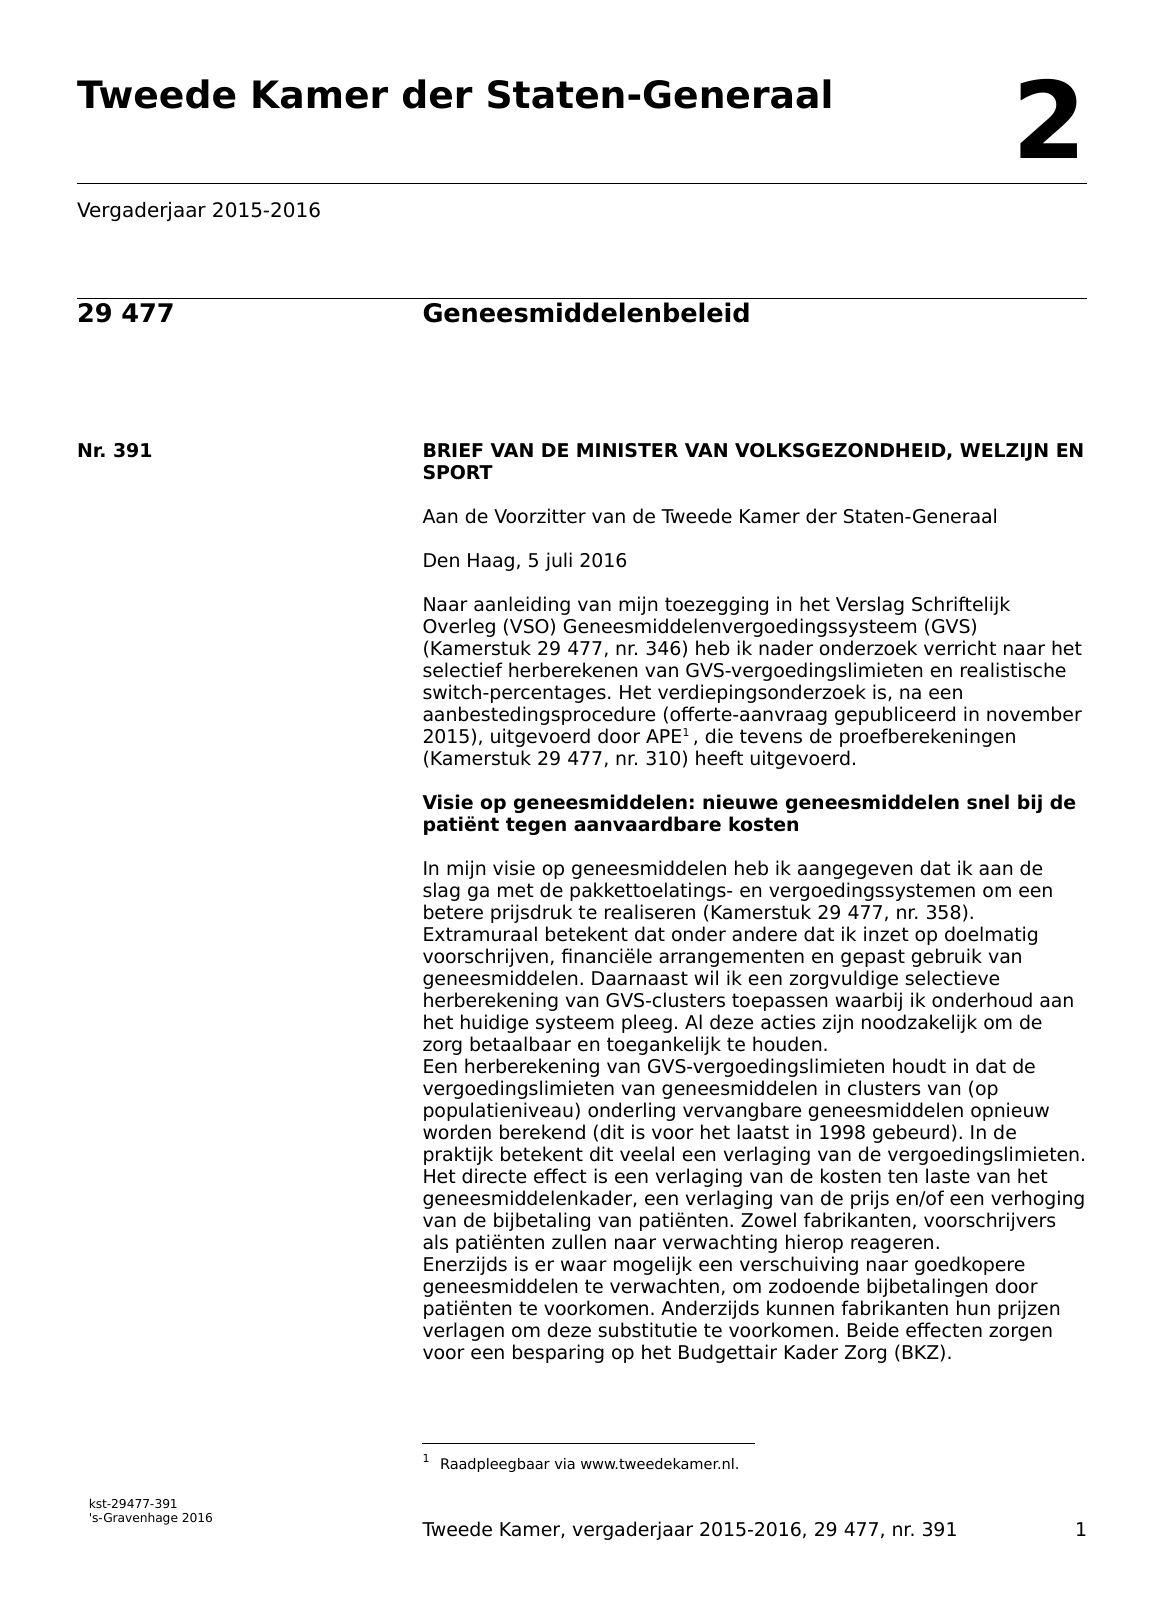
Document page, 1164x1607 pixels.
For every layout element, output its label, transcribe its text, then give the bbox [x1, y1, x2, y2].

text Den Haag, 5 juli 2016 [422, 550, 1087, 572]
text Raadpleegbaar via www.tweedekamer.nl. [422, 1452, 1087, 1474]
text In mijn visie op geneesmiddelen heb ik aangegeven dat ik aan de slag ga met de pakkettoelatings- en vergoedingssystemen om een betere prijsdruk te realiseren (Kamerstuk 29 477, nr. 358). Extramuraal betekent dat onder andere dat ik inzet op doelmatig voorschrijven, financiële arrangementen en gepast gebruik van geneesmiddelen. Daarnaast wil ik een zorgvuldige selectieve herberekening van GVS-clusters toepassen waarbij ik onderhoud aan het huidige systeem pleeg. Al deze acties zijn noodzakelijk om de zorg betaalbaar en toegankelijk te houden. [422, 858, 1087, 1056]
table_header 2 [886, 59, 1087, 183]
text Aan de Voorzitter van de Tweede Kamer der Staten-Generaal [422, 506, 1087, 528]
table_header Tweede Kamer der Staten-Generaal [77, 59, 886, 183]
subtitle Visie op geneesmiddelen: nieuwe geneesmiddelen snel bij de patiënt tegen aanvaardbare kosten [422, 792, 1087, 836]
text Enerzijds is er waar mogelijk een verschuiving naar goedkopere geneesmiddelen te verwachten, om zodoende bijbetalingen door patiënten te voorkomen. Anderzijds kunnen fabrikanten hun prijzen verlagen om deze substitutie te voorkomen. Beide effecten zorgen voor een besparing op het Budgettair Kader Zorg (BKZ). [422, 1254, 1087, 1364]
subtitle Nr. 391 BRIEF VAN DE MINISTER VAN VOLKSGEZONDHEID, WELZIJN EN SPORT [77, 440, 1087, 484]
table_cell Vergaderjaar 2015-2016 [77, 184, 1087, 298]
text 's-Gravenhage 2016 [88, 1511, 323, 1525]
text Naar aanleiding van mijn toezegging in het Verslag Schriftelijk Overleg (VSO) Geneesmiddelenvergoedingssysteem (GVS)(Kamerstuk 29 477, nr. 346) heb ik nader onderzoek verricht naar het selectief herberekenen van GVS-vergoedingslimieten en realistische switch-percentages. Het verdiepingsonderzoek is, na een aanbestedingsprocedure (offerte-aanvraag gepubliceerd in november 2015), uitgevoerd door APE, die tevens de proefberekeningen (Kamerstuk 29 477, nr. 310) heeft uitgevoerd. [422, 594, 1087, 770]
text Een herberekening van GVS-vergoedingslimieten houdt in dat de vergoedingslimieten van geneesmiddelen in clusters van (op populatieniveau) onderling vervangbare geneesmiddelen opnieuw worden berekend (dit is voor het laatst in 1998 gebeurd). In de praktijk betekent dit veelal een verlaging van de vergoedingslimieten. Het directe effect is een verlaging van de kosten ten laste van het geneesmiddelenkader, een verlaging van de prijs en/of een verhoging van de bijbetaling van patiënten. Zowel fabrikanten, voorschrijvers als patiënten zullen naar verwachting hierop reageren. [422, 1056, 1087, 1254]
text kst-29477-391 [88, 1497, 323, 1511]
subtitle 29 477 Geneesmiddelenbeleid [77, 299, 1087, 329]
